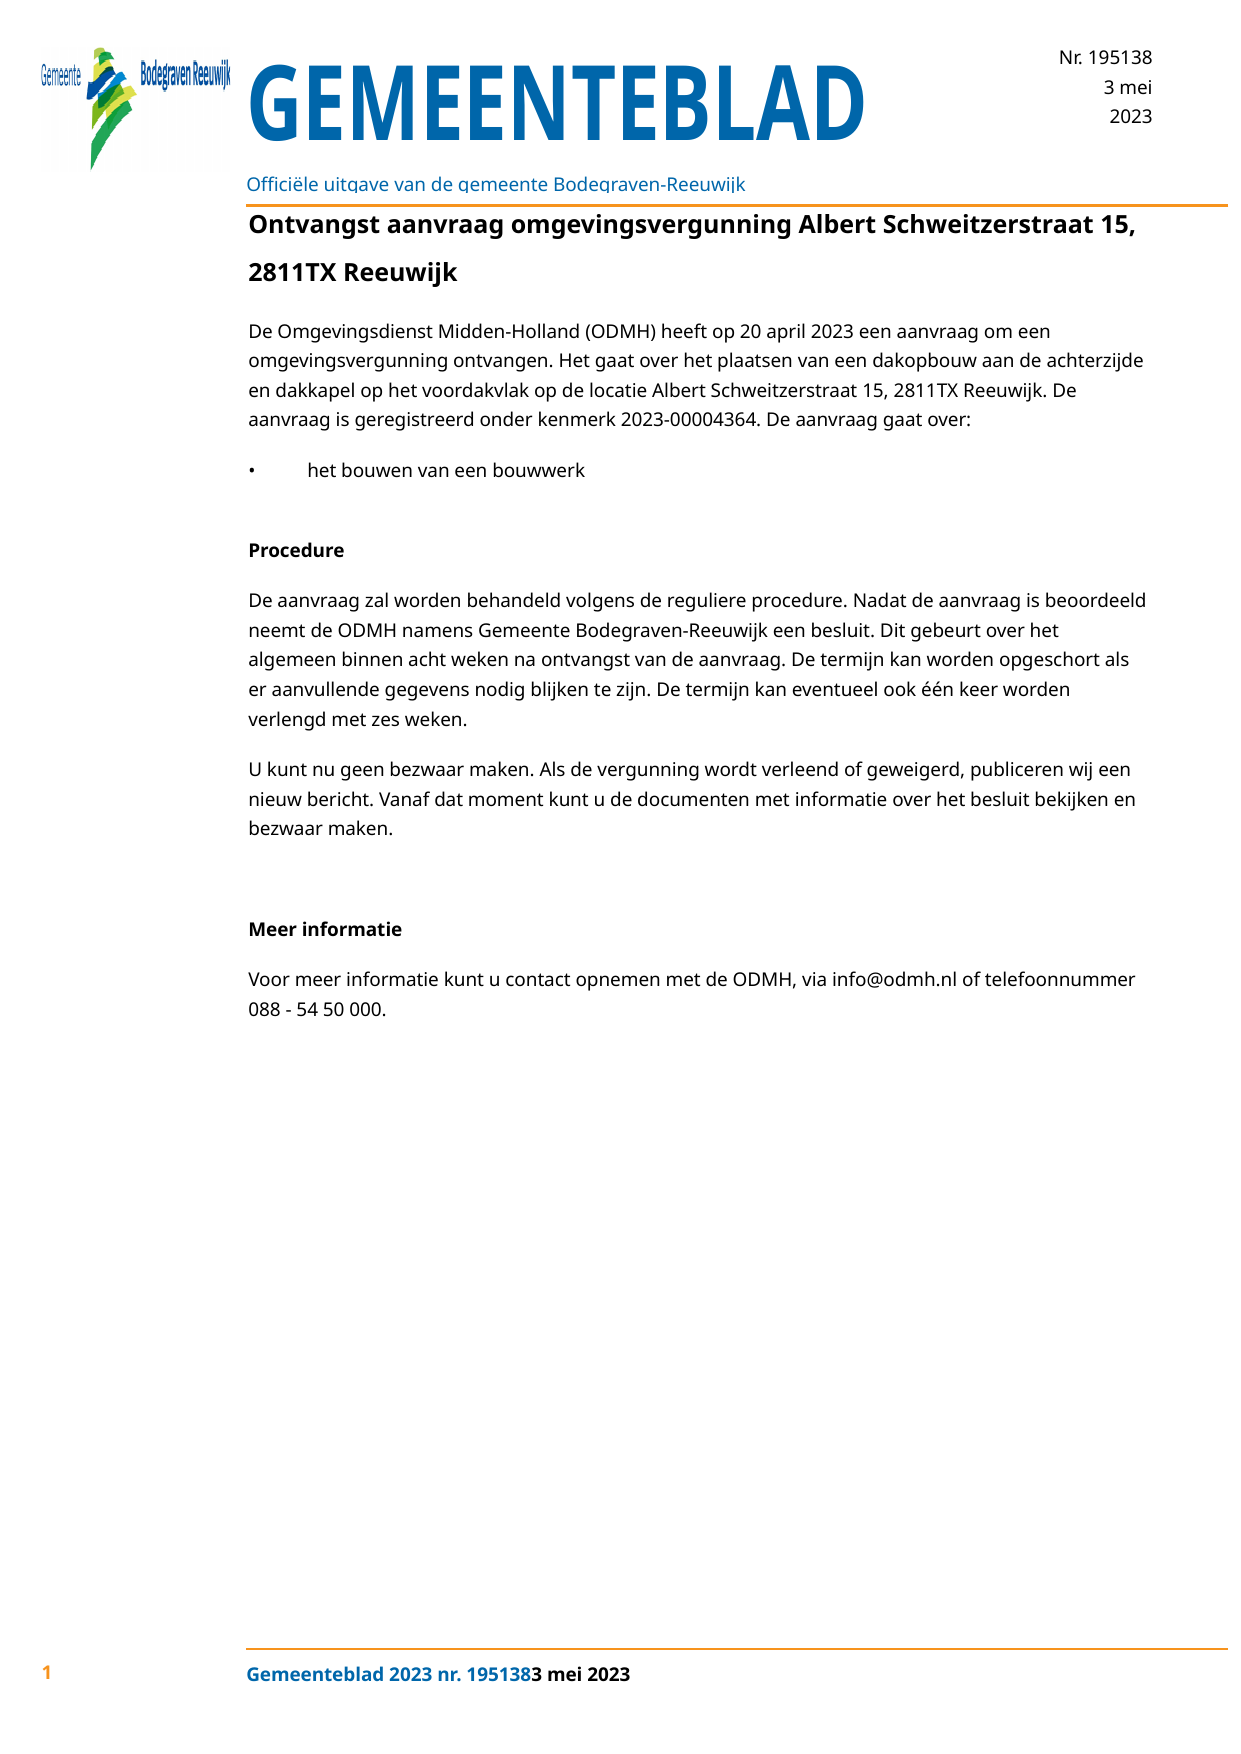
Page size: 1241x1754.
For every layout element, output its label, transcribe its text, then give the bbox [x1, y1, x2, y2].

text U kunt nu geen bezwaar maken. Als de vergunning wordt verleend of geweigerd, publiceren wij een nieuw bericht. Vanaf dat moment kunt u de documenten met informatie over het besluit bekijken en bezwaar maken. [248, 756, 1152, 841]
text Voor meer informatie kunt u contact opnemen met de ODMH, via info@odmh.nl of telefoonnummer 088 - 54 50 000. [248, 967, 1152, 1022]
text Ontvangst aanvraag omgevingsvergunning Albert Schweitzerstraat 15, 2811TX Reeuwijk [248, 207, 1152, 288]
picture [41, 47, 231, 172]
text Meer informatie [248, 916, 1152, 942]
text Procedure [248, 537, 1152, 563]
text De Omgevingsdienst Midden-Holland (ODMH) heeft op 20 april 2023 een aanvraag om een omgevingsvergunning ontvangen. Het gaat over het plaatsen van een dakopbouw aan de achterzijde en dakkapel op het voordakvlak op de locatie Albert Schweitzerstraat 15, 2811TX Reeuwijk. De aanvraag is geregistreerd onder kenmerk 2023-00004364. De aanvraag gaat over: [248, 318, 1152, 432]
list het bouwen van een bouwwerk [248, 457, 1152, 483]
text De aanvraag zal worden behandeld volgens de reguliere procedure. Nadat de aanvraag is beoordeeld neemt de ODMH namens Gemeente Bodegraven-Reeuwijk een besluit. Dit gebeurt over het algemeen binnen acht weken na ontvangst van de aanvraag. De termijn kan worden opgeschort als er aanvullende gegevens nodig blijken te zijn. De termijn kan eventueel ook één keer worden verlengd met zes weken. [248, 587, 1152, 732]
